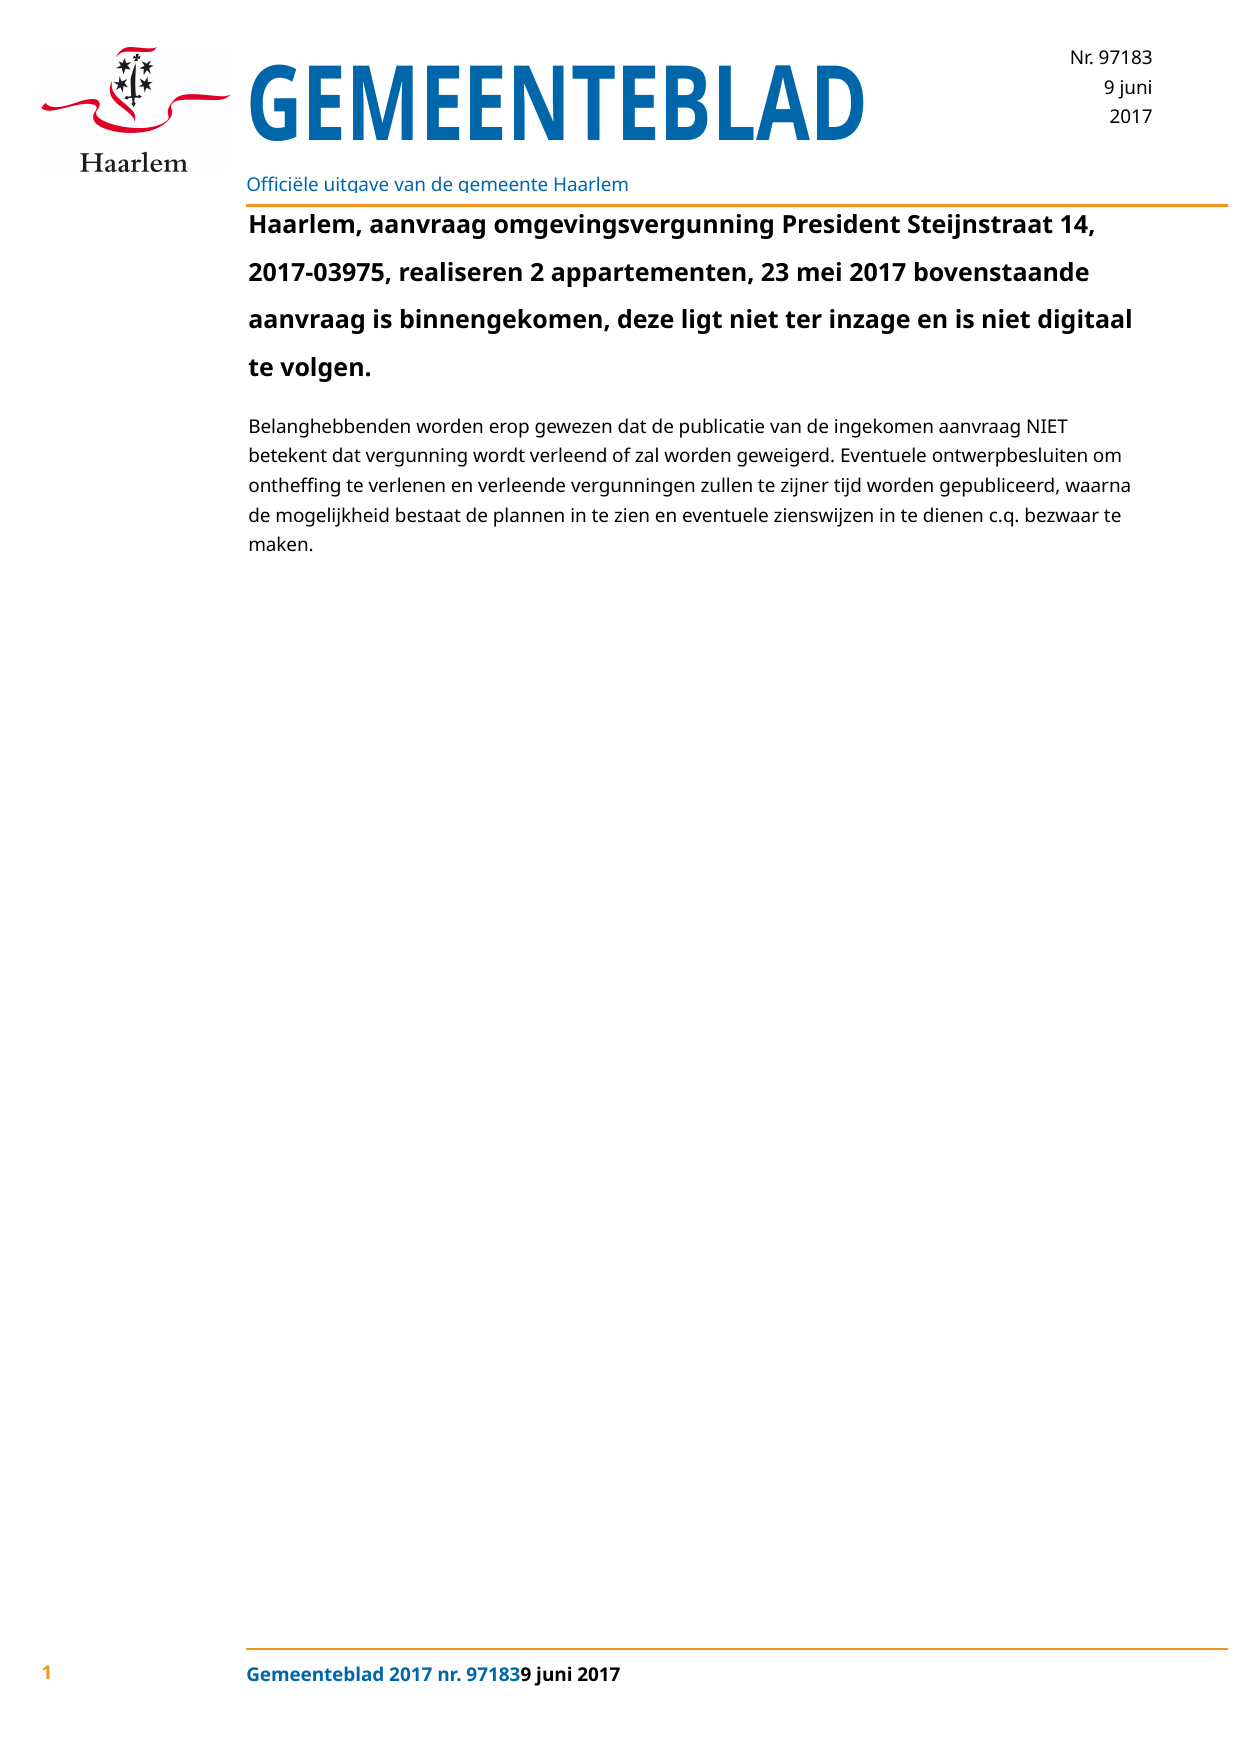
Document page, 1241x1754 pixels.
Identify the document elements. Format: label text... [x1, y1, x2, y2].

text Haarlem, aanvraag omgevingsvergunning President Steijnstraat 14, 2017-03975, realiseren 2 appartementen, 23 mei 2017 bovenstaande aanvraag is binnengekomen, deze ligt niet ter inzage en is niet digitaal te volgen. [248, 207, 1152, 384]
picture [41, 47, 231, 172]
text Belanghebbenden worden erop gewezen dat de publicatie van de ingekomen aanvraag NIET betekent dat vergunning wordt verleend of zal worden geweigerd. Eventuele ontwerpbesluiten om ontheffing te verlenen en verleende vergunningen zullen te zijner tijd worden gepubliceerd, waarna de mogelijkheid bestaat de plannen in te zien en eventuele zienswijzen in te dienen c.q. bezwaar te maken. [248, 413, 1152, 557]
